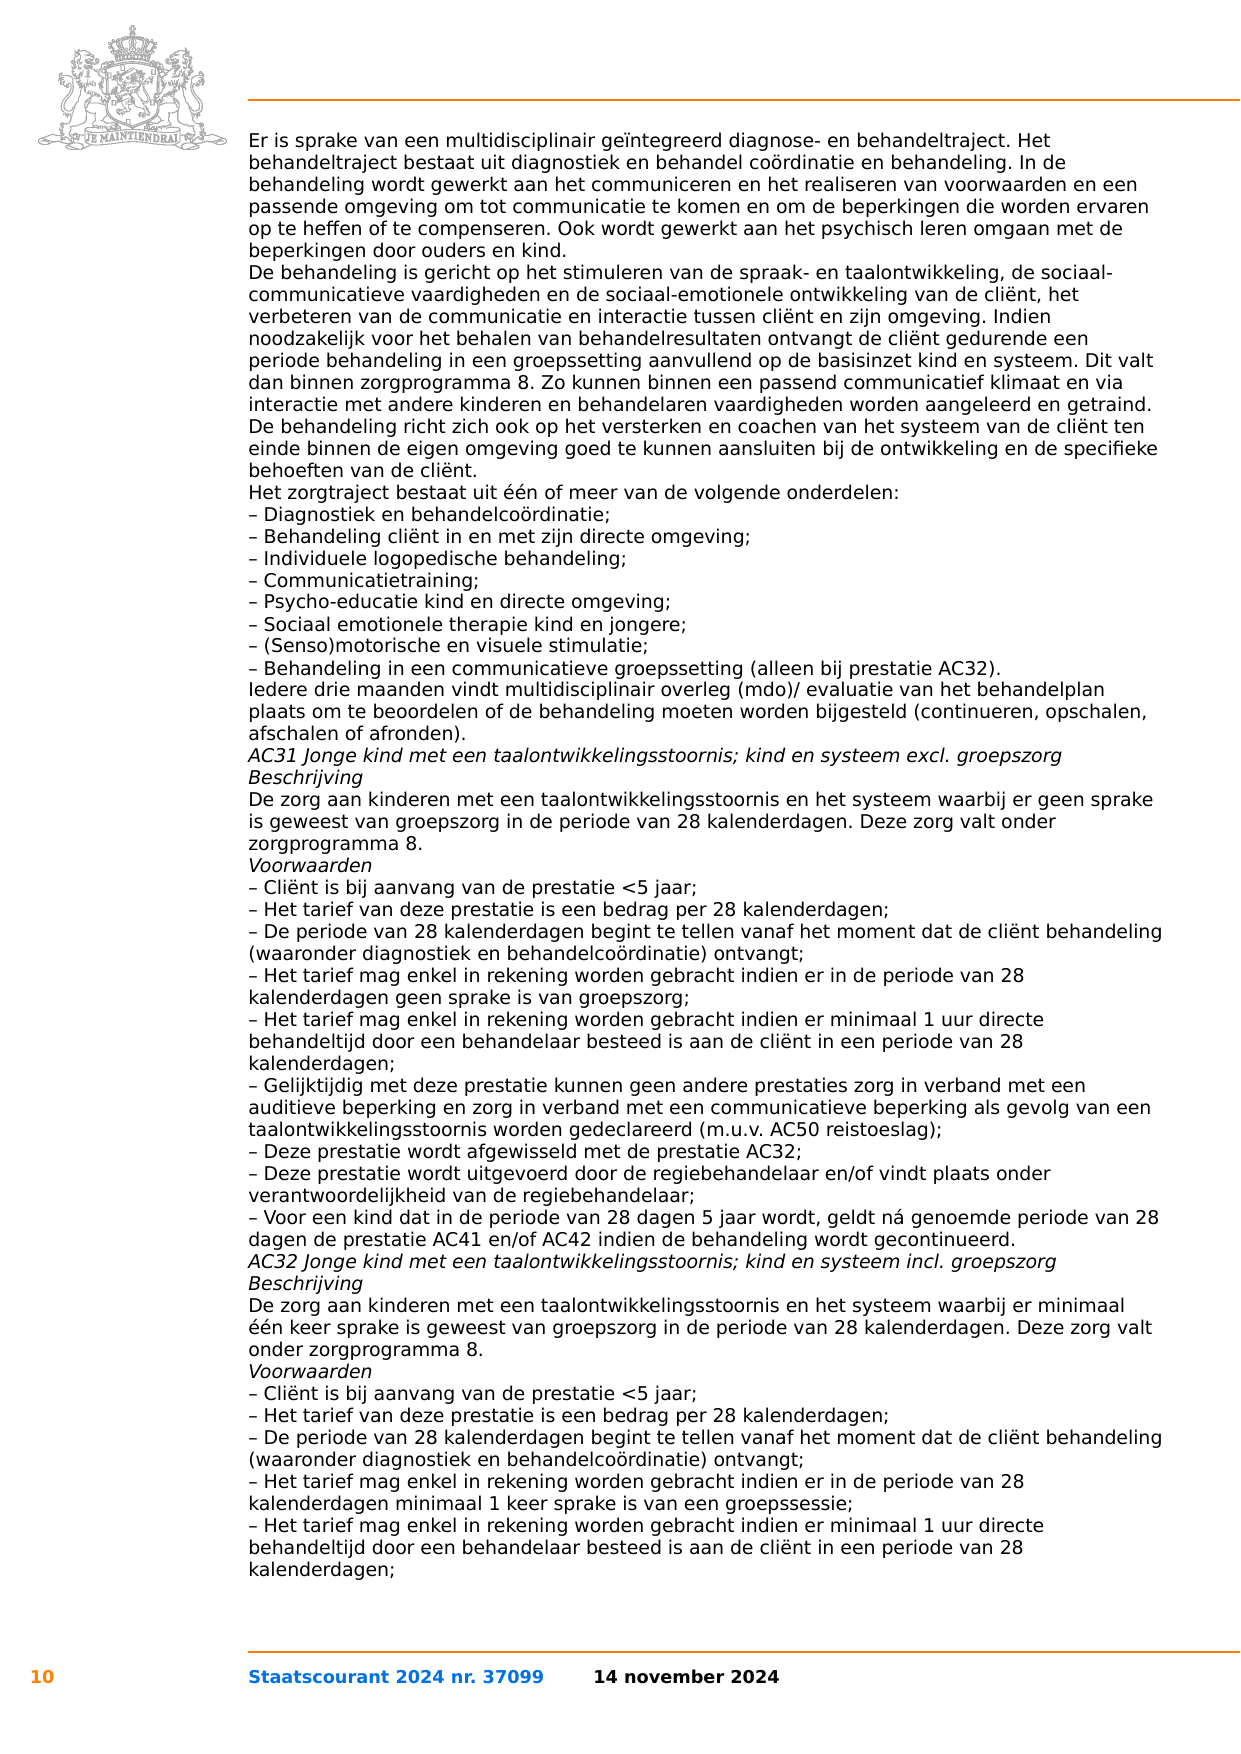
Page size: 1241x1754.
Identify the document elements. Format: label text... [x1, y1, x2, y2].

text – Diagnostiek en behandelcoördinatie; [248, 503, 1163, 526]
text – (Senso)motorische en visuele stimulatie; [248, 635, 1163, 657]
text Voorwaarden [248, 1361, 1163, 1383]
text – Behandeling cliënt in en met zijn directe omgeving; [248, 526, 1163, 547]
text AC31 Jonge kind met een taalontwikkelingsstoornis; kind en systeem excl. groepszorg [248, 745, 1163, 767]
text – Cliënt is bij aanvang van de prestatie <5 jaar; [248, 1383, 1163, 1405]
text Iedere drie maanden vindt multidisciplinair overleg (mdo)/ evaluatie van het behandelplan plaats om te beoordelen of de behandeling moeten worden bijgesteld (continueren, opschalen, afschalen of afronden). [248, 679, 1163, 745]
text – Het tarief mag enkel in rekening worden gebracht indien er minimaal 1 uur directe behandeltijd door een behandelaar besteed is aan de cliënt in een periode van 28 kalenderdagen; [248, 1009, 1163, 1075]
text – Psycho-educatie kind en directe omgeving; [248, 591, 1163, 613]
text – Het tarief mag enkel in rekening worden gebracht indien er in de periode van 28 kalenderdagen geen sprake is van groepszorg; [248, 965, 1163, 1009]
text – Deze prestatie wordt afgewisseld met de prestatie AC32; [248, 1141, 1163, 1163]
text De zorg aan kinderen met een taalontwikkelingsstoornis en het systeem waarbij er geen sprake is geweest van groepszorg in de periode van 28 kalenderdagen. Deze zorg valt onder zorgprogramma 8. [248, 789, 1163, 855]
text – Het tarief van deze prestatie is een bedrag per 28 kalenderdagen; [248, 1405, 1163, 1427]
text – Deze prestatie wordt uitgevoerd door de regiebehandelaar en/of vindt plaats onder verantwoordelijkheid van de regiebehandelaar; [248, 1163, 1163, 1207]
text – Sociaal emotionele therapie kind en jongere; [248, 613, 1163, 635]
text – Voor een kind dat in de periode van 28 dagen 5 jaar wordt, geldt ná genoemde periode van 28 dagen de prestatie AC41 en/of AC42 indien de behandeling wordt gecontinueerd. [248, 1207, 1163, 1251]
text – Cliënt is bij aanvang van de prestatie <5 jaar; [248, 877, 1163, 899]
text – Individuele logopedische behandeling; [248, 547, 1163, 569]
text – Behandeling in een communicatieve groepssetting (alleen bij prestatie AC32). [248, 657, 1163, 679]
text Het zorgtraject bestaat uit één of meer van de volgende onderdelen: [248, 482, 1163, 503]
text – Communicatietraining; [248, 569, 1163, 591]
text AC32 Jonge kind met een taalontwikkelingsstoornis; kind en systeem incl. groepszorg [248, 1251, 1163, 1273]
text Beschrijving [248, 1273, 1163, 1295]
picture [38, 25, 227, 150]
text – Het tarief van deze prestatie is een bedrag per 28 kalenderdagen; [248, 899, 1163, 921]
text De zorg aan kinderen met een taalontwikkelingsstoornis en het systeem waarbij er minimaal één keer sprake is geweest van groepszorg in de periode van 28 kalenderdagen. Deze zorg valt onder zorgprogramma 8. [248, 1295, 1163, 1361]
text – Het tarief mag enkel in rekening worden gebracht indien er minimaal 1 uur directe behandeltijd door een behandelaar besteed is aan de cliënt in een periode van 28 kalenderdagen; [248, 1514, 1163, 1581]
text – Gelijktijdig met deze prestatie kunnen geen andere prestaties zorg in verband met een auditieve beperking en zorg in verband met een communicatieve beperking als gevolg van een taalontwikkelingsstoornis worden gedeclareerd (m.u.v. AC50 reistoeslag); [248, 1075, 1163, 1141]
text Voorwaarden [248, 855, 1163, 877]
text – Het tarief mag enkel in rekening worden gebracht indien er in de periode van 28 kalenderdagen minimaal 1 keer sprake is van een groepssessie; [248, 1471, 1163, 1514]
text – De periode van 28 kalenderdagen begint te tellen vanaf het moment dat de cliënt behandeling (waaronder diagnostiek en behandelcoördinatie) ontvangt; [248, 1427, 1163, 1471]
text Er is sprake van een multidisciplinair geïntegreerd diagnose- en behandeltraject. Het behandeltraject bestaat uit diagnostiek en behandel coördinatie en behandeling. In de behandeling wordt gewerkt aan het communiceren en het realiseren van voorwaarden en een passende omgeving om tot communicatie te komen en om de beperkingen die worden ervaren op te heffen of te compenseren. Ook wordt gewerkt aan het psychisch leren omgaan met de beperkingen door ouders en kind. [248, 130, 1163, 262]
text – De periode van 28 kalenderdagen begint te tellen vanaf het moment dat de cliënt behandeling (waaronder diagnostiek en behandelcoördinatie) ontvangt; [248, 921, 1163, 965]
text Beschrijving [248, 767, 1163, 789]
text De behandeling is gericht op het stimuleren van de spraak- en taalontwikkeling, de sociaal-communicatieve vaardigheden en de sociaal-emotionele ontwikkeling van de cliënt, het verbeteren van de communicatie en interactie tussen cliënt en zijn omgeving. Indien noodzakelijk voor het behalen van behandelresultaten ontvangt de cliënt gedurende een periode behandeling in een groepssetting aanvullend op de basisinzet kind en systeem. Dit valt dan binnen zorgprogramma 8. Zo kunnen binnen een passend communicatief klimaat en via interactie met andere kinderen en behandelaren vaardigheden worden aangeleerd en getraind. De behandeling richt zich ook op het versterken en coachen van het systeem van de cliënt ten einde binnen de eigen omgeving goed te kunnen aansluiten bij de ontwikkeling en de specifieke behoeften van de cliënt. [248, 262, 1163, 482]
